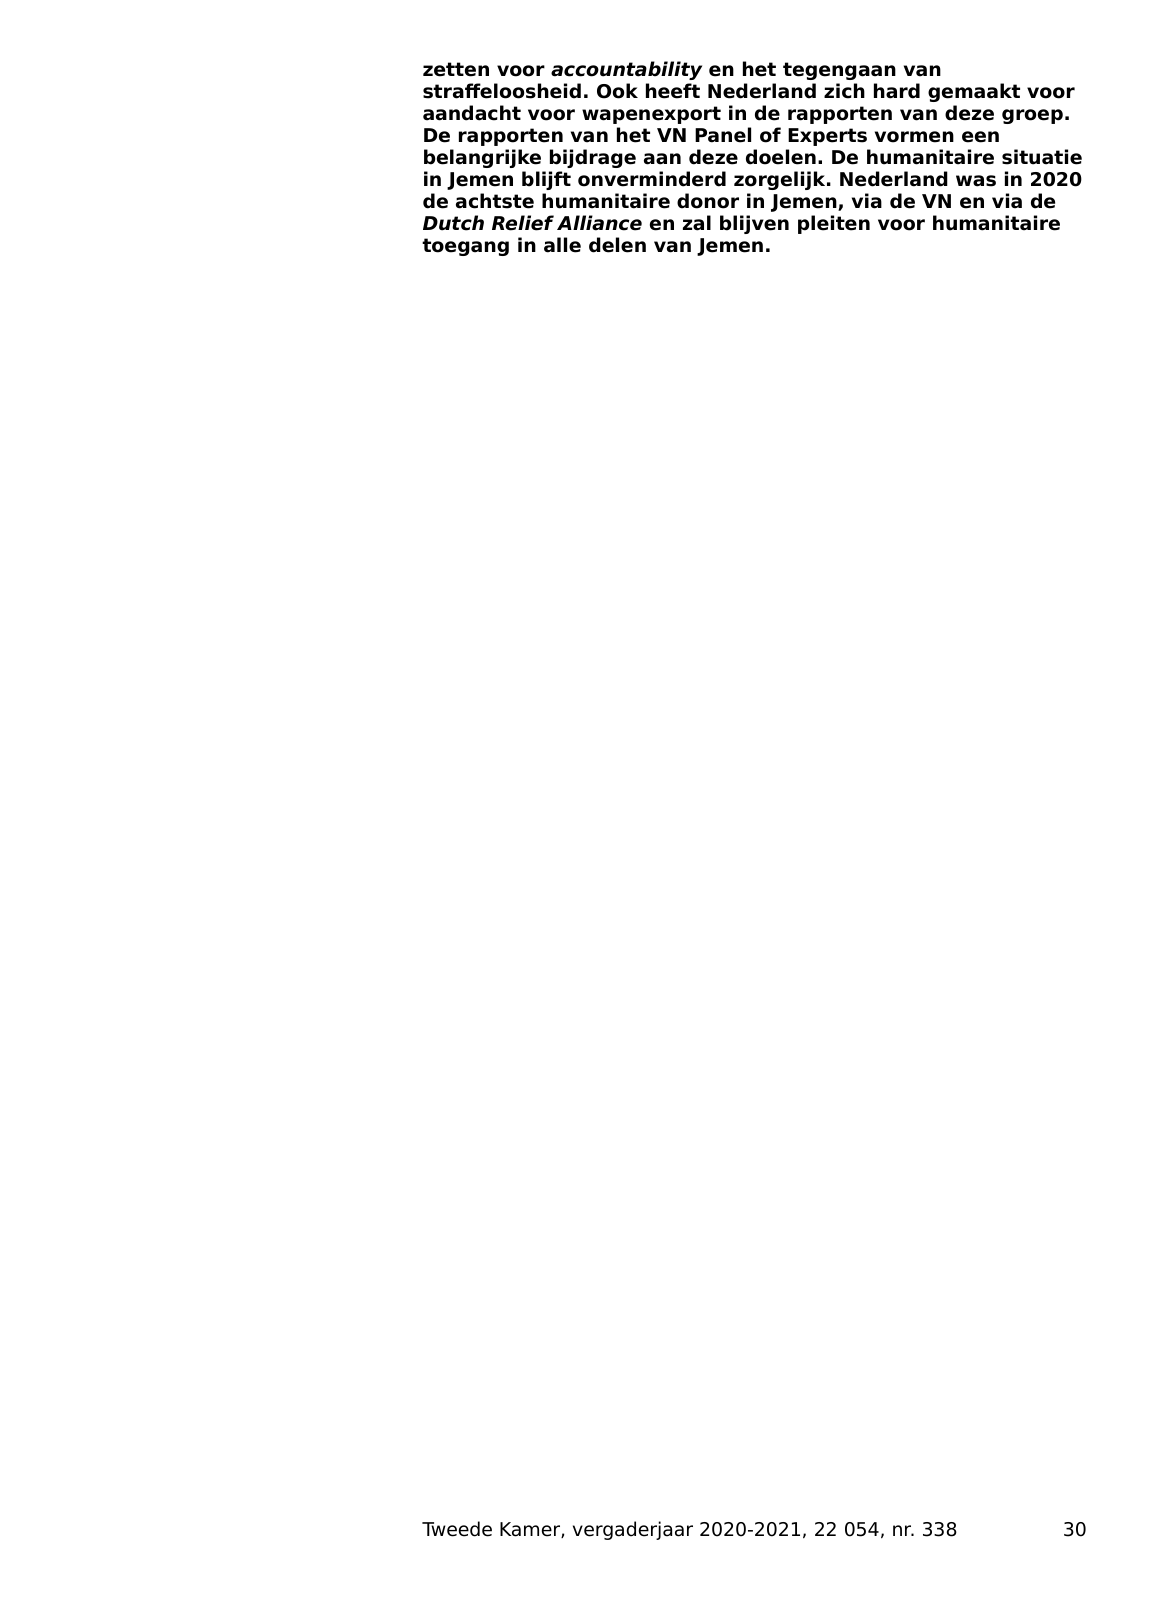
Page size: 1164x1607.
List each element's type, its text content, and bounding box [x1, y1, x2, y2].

text zetten voor accountability en het tegengaan van straffeloosheid. Ook heeft Nederland zich hard gemaakt voor aandacht voor wapenexport in de rapporten van deze groep. De rapporten van het VN Panel of Experts vormen een belangrijke bijdrage aan deze doelen. De humanitaire situatie in Jemen blijft onverminderd zorgelijk. Nederland was in 2020 de achtste humanitaire donor in Jemen, via de VN en via de Dutch Relief Alliance en zal blijven pleiten voor humanitaire toegang in alle delen van Jemen. [422, 59, 1087, 257]
